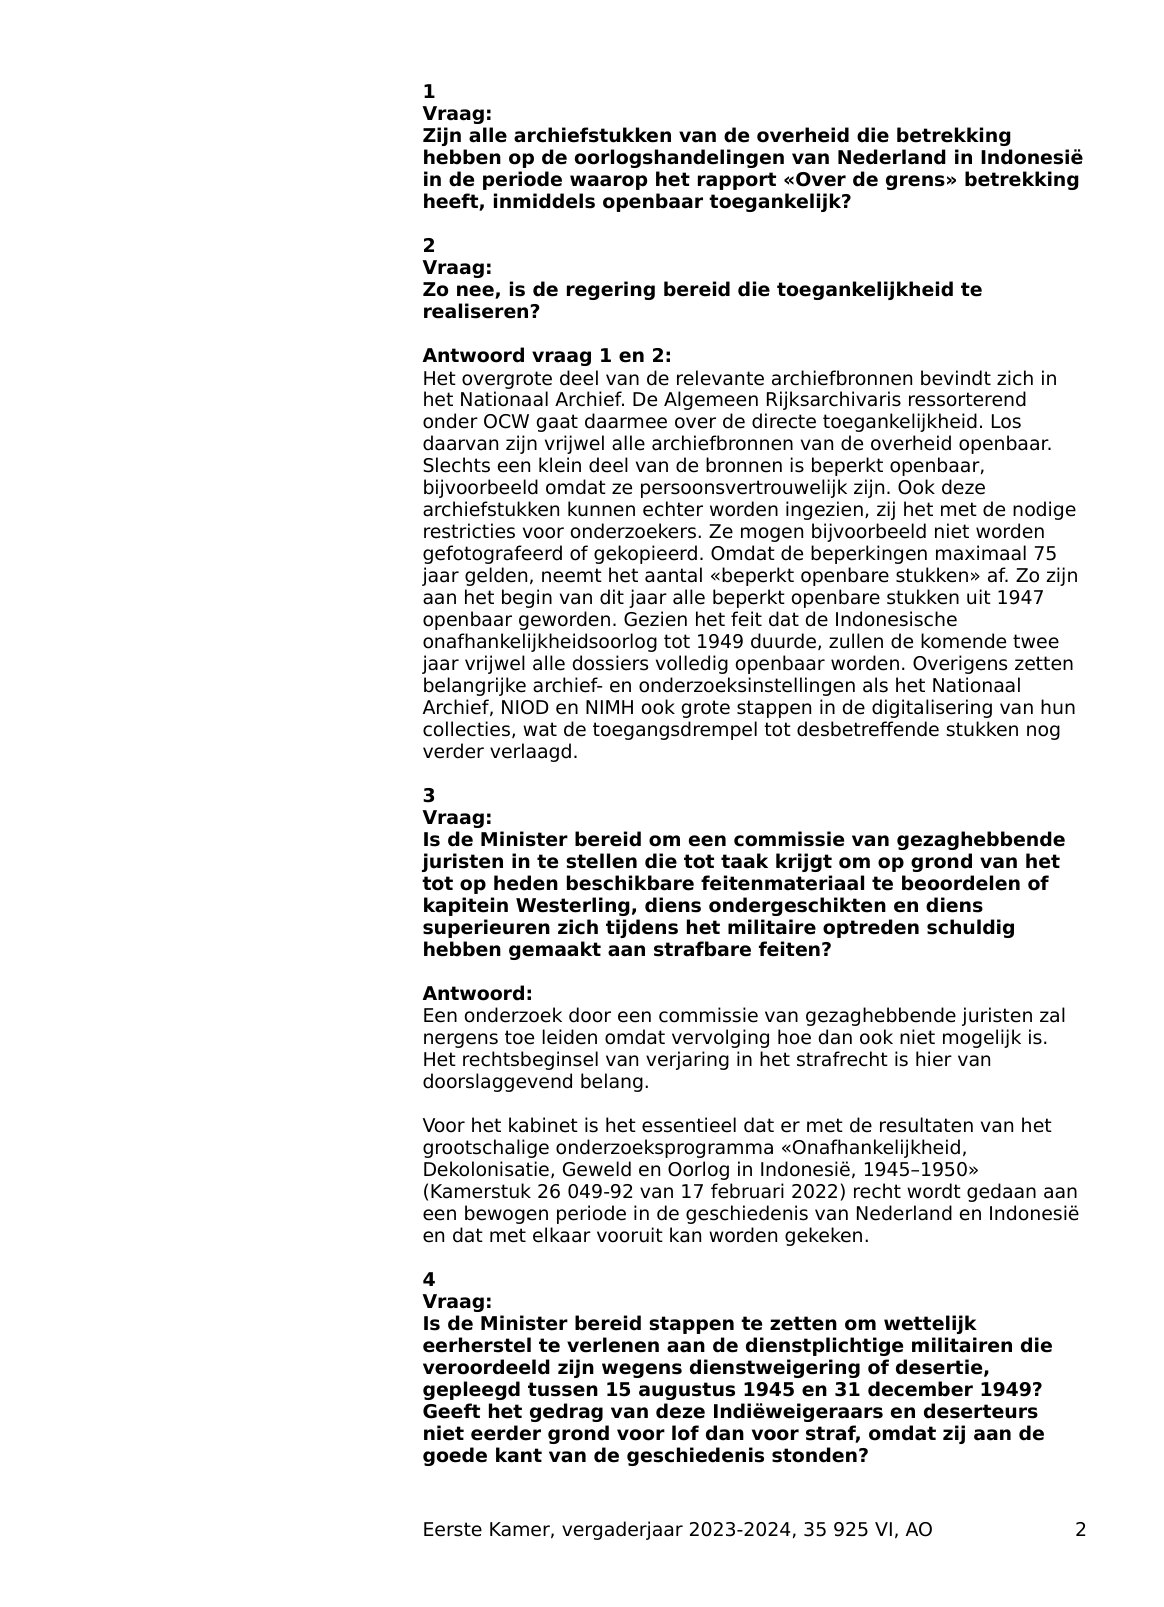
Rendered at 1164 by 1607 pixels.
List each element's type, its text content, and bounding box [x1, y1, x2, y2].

text Voor het kabinet is het essentieel dat er met de resultaten van het grootschalige onderzoeksprogramma «Onafhankelijkheid, Dekolonisatie, Geweld en Oorlog in Indonesië, 1945–1950» (Kamerstuk 26 049-92 van 17 februari 2022) recht wordt gedaan aan een bewogen periode in de geschiedenis van Nederland en Indonesië en dat met elkaar vooruit kan worden gekeken. [422, 1115, 1087, 1247]
text Vraag: [422, 807, 1087, 829]
text Zo nee, is de regering bereid die toegankelijkheid te realiseren? [422, 279, 1087, 323]
text 3 [422, 785, 1087, 807]
text Het overgrote deel van de relevante archiefbronnen bevindt zich in het Nationaal Archief. De Algemeen Rijksarchivaris ressorterend onder OCW gaat daarmee over de directe toegankelijkheid. Los daarvan zijn vrijwel alle archiefbronnen van de overheid openbaar. Slechts een klein deel van de bronnen is beperkt openbaar, bijvoorbeeld omdat ze persoonsvertrouwelijk zijn. Ook deze archiefstukken kunnen echter worden ingezien, zij het met de nodige restricties voor onderzoekers. Ze mogen bijvoorbeeld niet worden gefotografeerd of gekopieerd. Omdat de beperkingen maximaal 75 jaar gelden, neemt het aantal «beperkt openbare stukken» af. Zo zijn aan het begin van dit jaar alle beperkt openbare stukken uit 1947 openbaar geworden. Gezien het feit dat de Indonesische onafhankelijkheidsoorlog tot 1949 duurde, zullen de komende twee jaar vrijwel alle dossiers volledig openbaar worden. Overigens zetten belangrijke archief- en onderzoeksinstellingen als het Nationaal Archief, NIOD en NIMH ook grote stappen in de digitalisering van hun collecties, wat de toegangsdrempel tot desbetreffende stukken nog verder verlaagd. [422, 367, 1087, 763]
text Vraag: [422, 103, 1087, 125]
text Een onderzoek door een commissie van gezaghebbende juristen zal nergens toe leiden omdat vervolging hoe dan ook niet mogelijk is. Het rechtsbeginsel van verjaring in het strafrecht is hier van doorslaggevend belang. [422, 1005, 1087, 1093]
text Zijn alle archiefstukken van de overheid die betrekking hebben op de oorlogshandelingen van Nederland in Indonesië in de periode waarop het rapport «Over de grens» betrekking heeft, inmiddels openbaar toegankelijk? [422, 125, 1087, 213]
text Vraag: [422, 257, 1087, 279]
text 2 [422, 235, 1087, 257]
text Antwoord: [422, 983, 1087, 1005]
text Antwoord vraag 1 en 2: [422, 345, 1087, 367]
text Vraag: [422, 1291, 1087, 1313]
text Is de Minister bereid stappen te zetten om wettelijk eerherstel te verlenen aan de dienstplichtige militairen die veroordeeld zijn wegens dienstweigering of desertie, gepleegd tussen 15 augustus 1945 en 31 december 1949? Geeft het gedrag van deze Indiëweigeraars en deserteurs niet eerder grond voor lof dan voor straf, omdat zij aan de goede kant van de geschiedenis stonden? [422, 1313, 1087, 1467]
text 1 [422, 81, 1087, 103]
text Is de Minister bereid om een commissie van gezaghebbende juristen in te stellen die tot taak krijgt om op grond van het tot op heden beschikbare feitenmateriaal te beoordelen of kapitein Westerling, diens ondergeschikten en diens superieuren zich tijdens het militaire optreden schuldig hebben gemaakt aan strafbare feiten? [422, 829, 1087, 961]
text 4 [422, 1269, 1087, 1291]
